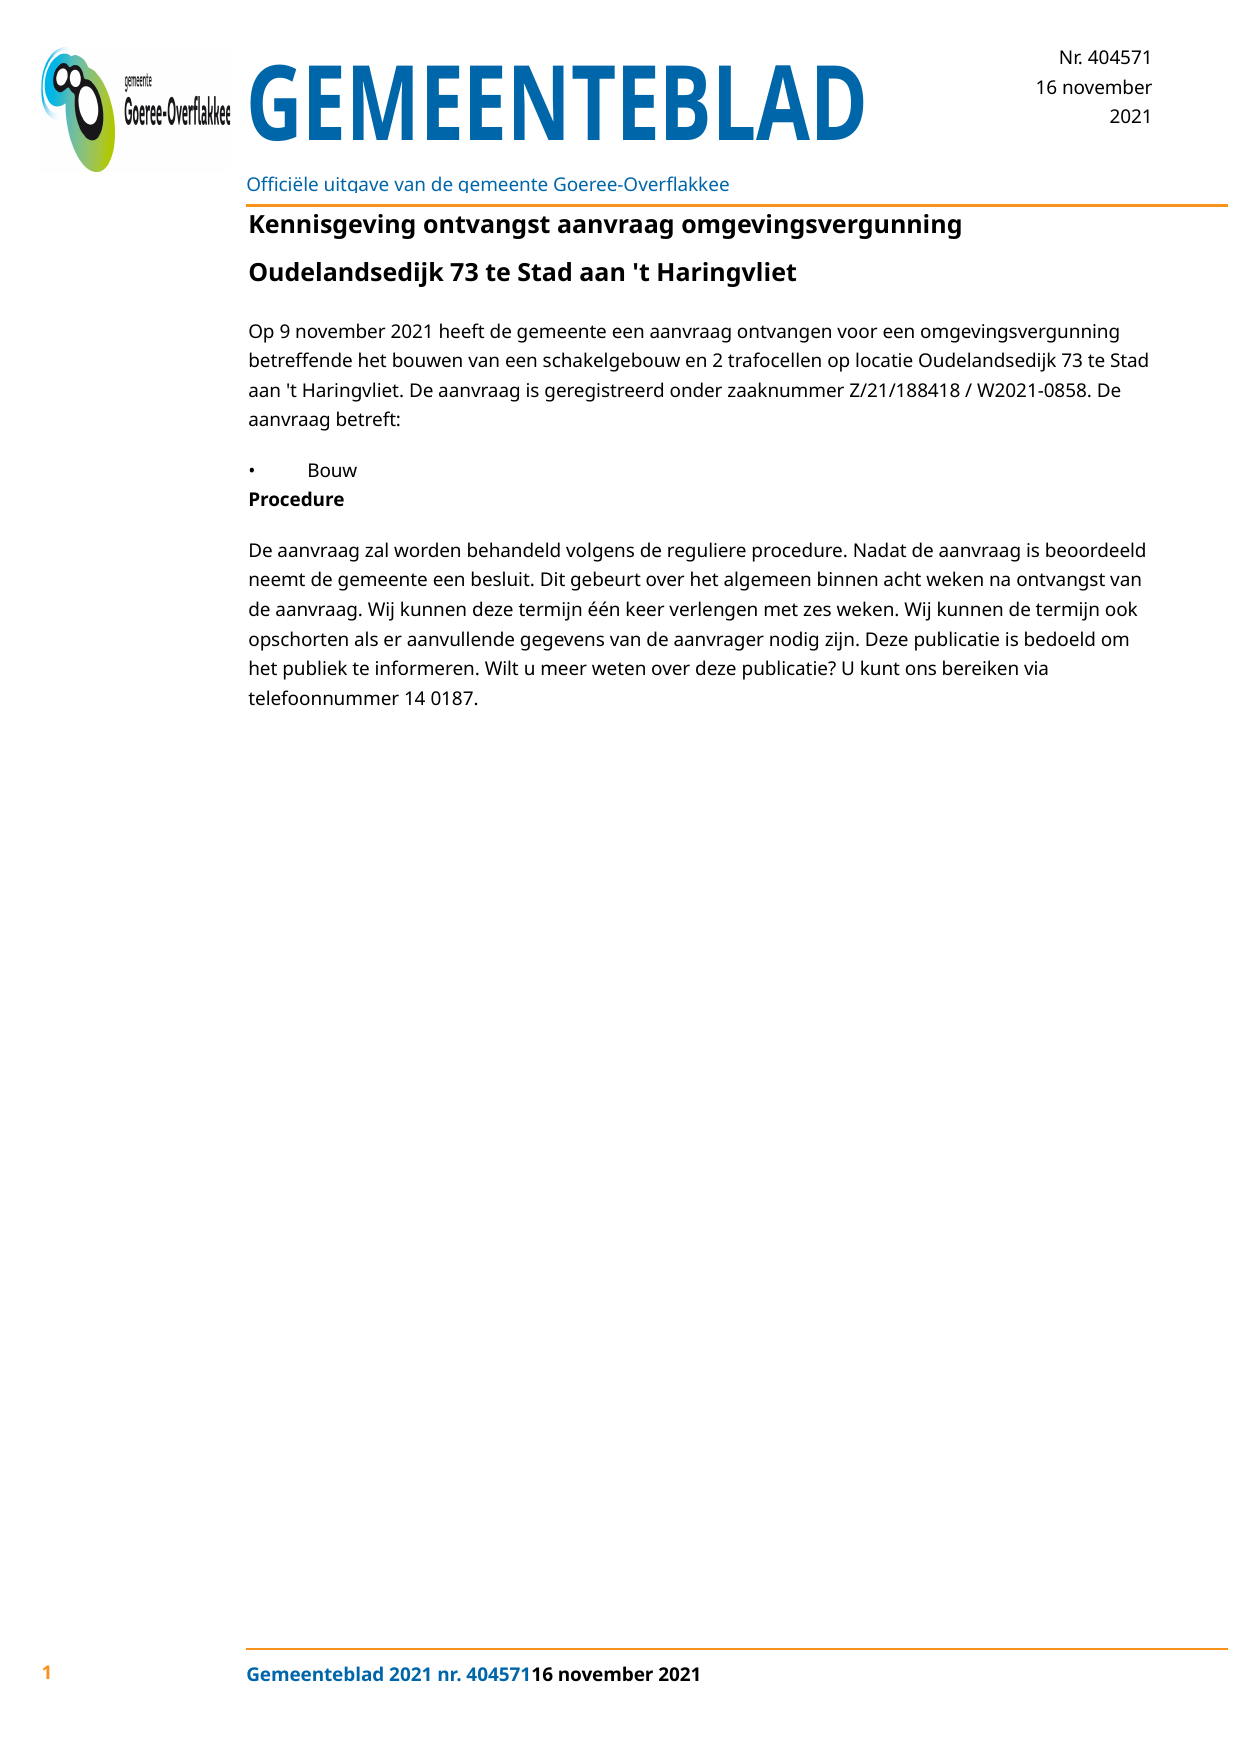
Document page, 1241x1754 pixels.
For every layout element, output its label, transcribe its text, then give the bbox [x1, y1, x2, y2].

text Op 9 november 2021 heeft de gemeente een aanvraag ontvangen voor een omgevingsvergunning betreffende het bouwen van een schakelgebouw en 2 trafocellen op locatie Oudelandsedijk 73 te Stad aan 't Haringvliet. De aanvraag is geregistreerd onder zaaknummer Z/21/188418 / W2021-0858. De aanvraag betreft: [248, 318, 1152, 432]
text De aanvraag zal worden behandeld volgens de reguliere procedure. Nadat de aanvraag is beoordeeld neemt de gemeente een besluit. Dit gebeurt over het algemeen binnen acht weken na ontvangst van de aanvraag. Wij kunnen deze termijn één keer verlengen met zes weken. Wij kunnen de termijn ook opschorten als er aanvullende gegevens van de aanvrager nodig zijn. Deze publicatie is bedoeld om het publiek te informeren. Wilt u meer weten over deze publicatie? U kunt ons bereiken via telefoonnummer 14 0187. [248, 537, 1152, 711]
list Bouw [248, 457, 1152, 483]
text Procedure [248, 487, 1152, 512]
picture [41, 47, 231, 172]
text Kennisgeving ontvangst aanvraag omgevingsvergunning Oudelandsedijk 73 te Stad aan 't Haringvliet [248, 207, 1152, 288]
